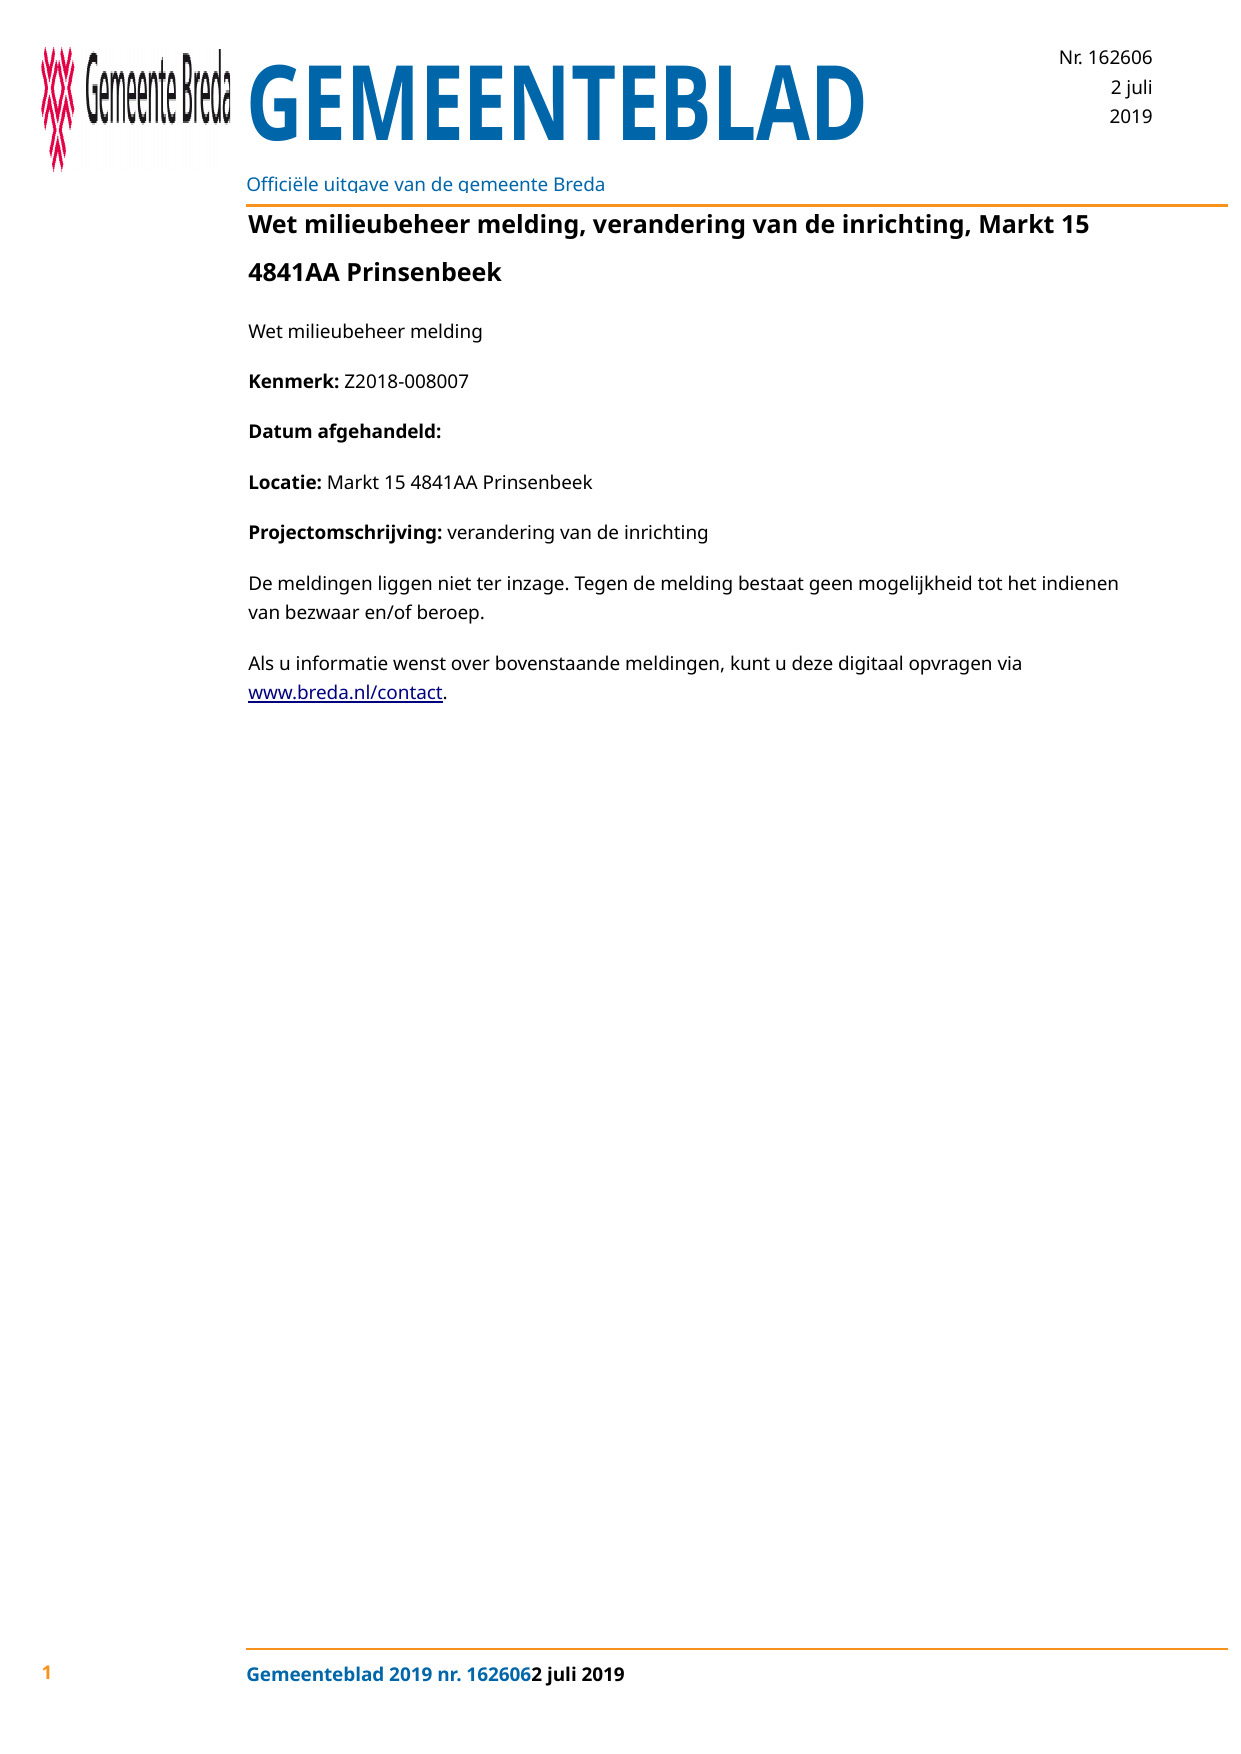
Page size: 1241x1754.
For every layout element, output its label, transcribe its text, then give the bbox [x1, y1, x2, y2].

text Wet milieubeheer melding, verandering van de inrichting, Markt 15 4841AA Prinsenbeek [248, 207, 1152, 288]
text Projectomschrijving: verandering van de inrichting [248, 519, 1152, 545]
picture [41, 47, 231, 172]
text De meldingen liggen niet ter inzage. Tegen de melding bestaat geen mogelijkheid tot het indienen van bezwaar en/of beroep. [248, 570, 1152, 625]
text Als u informatie wenst over bovenstaande meldingen, kunt u deze digitaal opvragen via www.breda.nl/contact. [248, 650, 1152, 705]
text Kenmerk: Z2018-008007 [248, 368, 1152, 394]
text Locatie: Markt 15 4841AA Prinsenbeek [248, 469, 1152, 495]
text Wet milieubeheer melding [248, 318, 1152, 344]
text Datum afgehandeld: [248, 419, 1152, 444]
